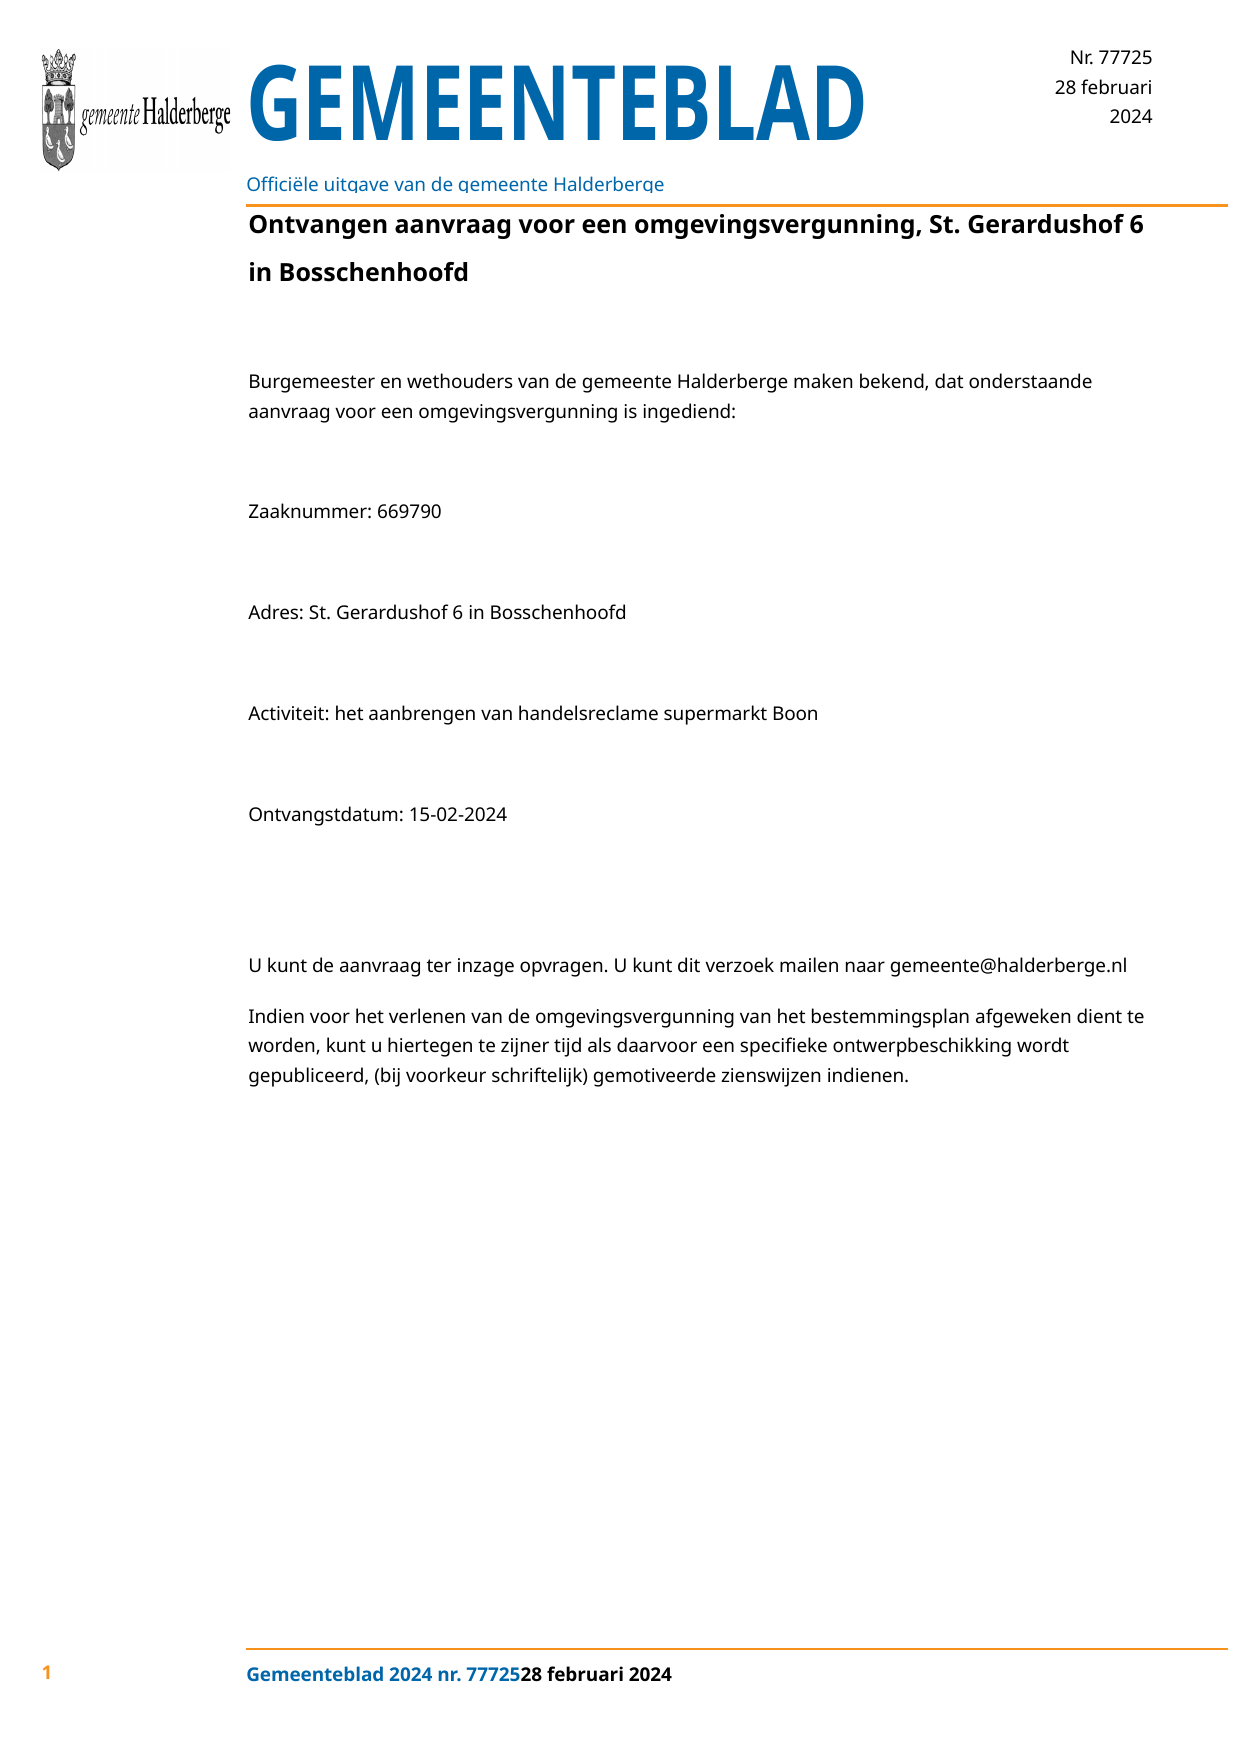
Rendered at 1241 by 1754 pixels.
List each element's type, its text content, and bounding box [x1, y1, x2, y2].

picture [41, 47, 231, 172]
text Indien voor het verlenen van de omgevingsvergunning van het bestemmingsplan afgeweken dient te worden, kunt u hiertegen te zijner tijd als daarvoor een specifieke ontwerpbeschikking wordt gepubliceerd, (bij voorkeur schriftelijk) gemotiveerde zienswijzen indienen. [248, 1003, 1152, 1088]
text Adres: St. Gerardushof 6 in Bosschenhoofd [248, 599, 1152, 625]
text Burgemeester en wethouders van de gemeente Halderberge maken bekend, dat onderstaande aanvraag voor een omgevingsvergunning is ingediend: [248, 368, 1152, 424]
text Zaaknummer: 669790 [248, 499, 1152, 524]
text Ontvangen aanvraag voor een omgevingsvergunning, St. Gerardushof 6 in Bosschenhoofd [248, 207, 1152, 288]
text Activiteit: het aanbrengen van handelsreclame supermarkt Boon [248, 700, 1152, 726]
text Ontvangstdatum: 15-02-2024 [248, 801, 1152, 827]
text U kunt de aanvraag ter inzage opvragen. U kunt dit verzoek mailen naar gemeente@halderberge.nl [248, 952, 1152, 978]
